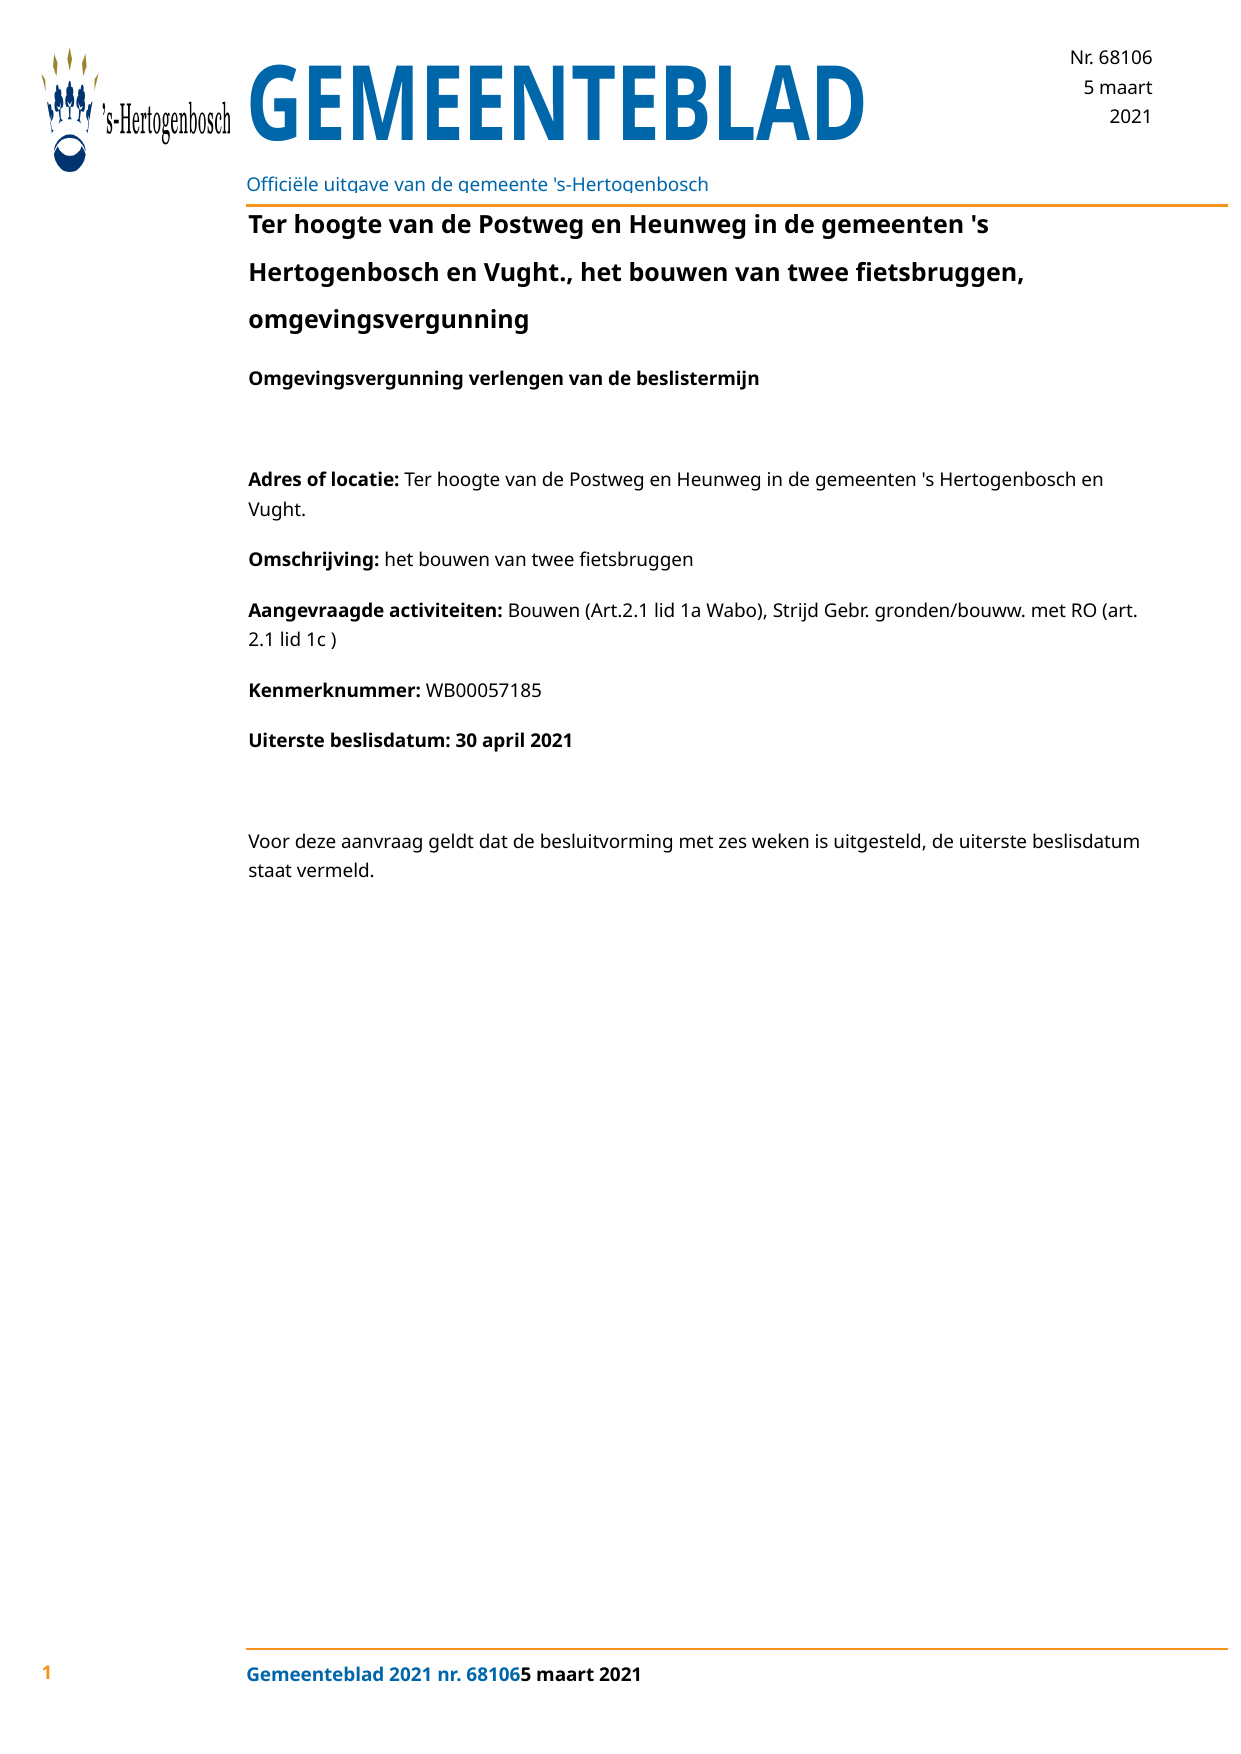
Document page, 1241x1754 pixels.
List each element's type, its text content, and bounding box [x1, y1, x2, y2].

text Uiterste beslisdatum: 30 april 2021 [248, 727, 1152, 753]
text Omschrijving: het bouwen van twee fietsbruggen [248, 546, 1152, 572]
picture [41, 47, 231, 172]
text Aangevraagde activiteiten: Bouwen (Art.2.1 lid 1a Wabo), Strijd Gebr. gronden/bouww. met RO (art. 2.1 lid 1c ) [248, 597, 1152, 652]
text Omgevingsvergunning verlengen van de beslistermijn [248, 366, 1152, 391]
text Voor deze aanvraag geldt dat de besluitvorming met zes weken is uitgesteld, de uiterste beslisdatum staat vermeld. [248, 828, 1152, 883]
text Adres of locatie: Ter hoogte van de Postweg en Heunweg in de gemeenten 's Hertogenbosch en Vught. [248, 466, 1152, 522]
text Ter hoogte van de Postweg en Heunweg in de gemeenten 's Hertogenbosch en Vught., het bouwen van twee fietsbruggen, omgevingsvergunning [248, 207, 1152, 336]
text Kenmerknummer: WB00057185 [248, 677, 1152, 702]
